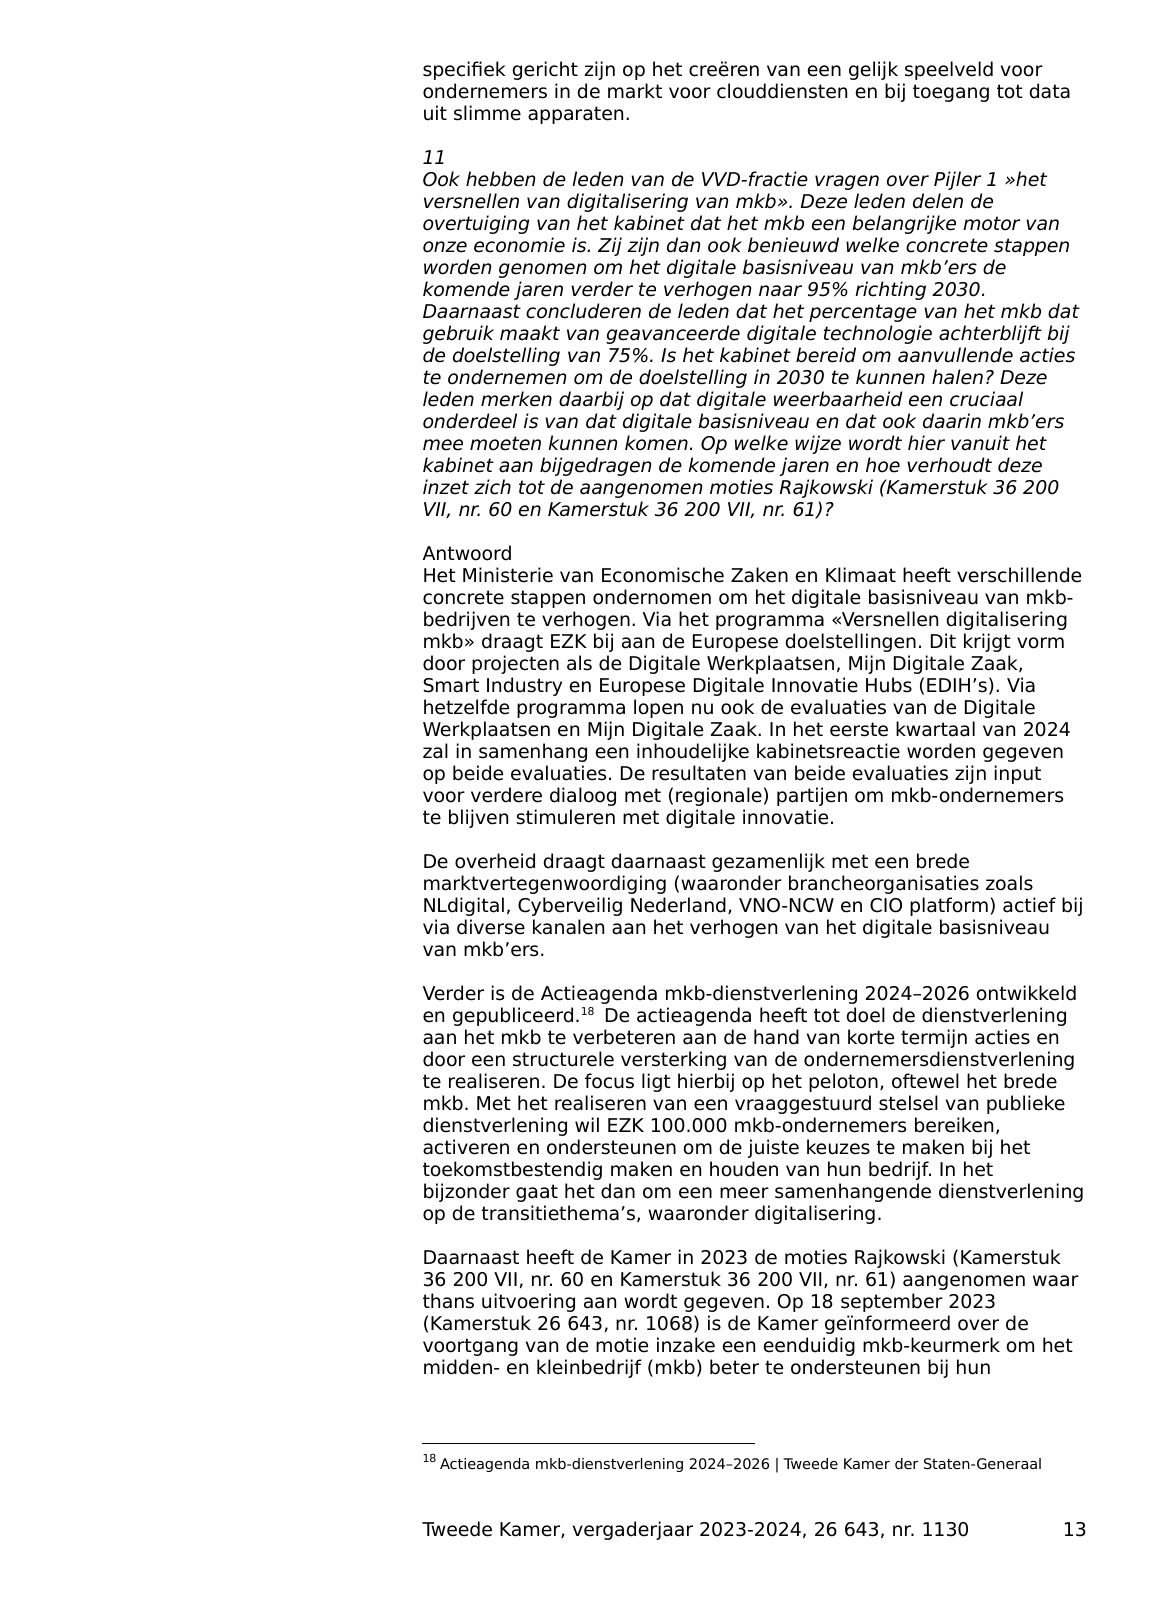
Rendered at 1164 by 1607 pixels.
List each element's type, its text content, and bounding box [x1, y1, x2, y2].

text De overheid draagt daarnaast gezamenlijk met een brede marktvertegenwoordiging (waaronder brancheorganisaties zoals NLdigital, Cyberveilig Nederland, VNO-NCW en CIO platform) actief bij via diverse kanalen aan het verhogen van het digitale basisniveau van mkb’ers. [422, 851, 1087, 961]
text specifiek gericht zijn op het creëren van een gelijk speelveld voor ondernemers in de markt voor clouddiensten en bij toegang tot data uit slimme apparaten. [422, 59, 1087, 125]
text Het Ministerie van Economische Zaken en Klimaat heeft verschillende concrete stappen ondernomen om het digitale basisniveau van mkb-bedrijven te verhogen. Via het programma «Versnellen digitalisering mkb» draagt EZK bij aan de Europese doelstellingen. Dit krijgt vorm door projecten als de Digitale Werkplaatsen, Mijn Digitale Zaak, Smart Industry en Europese Digitale Innovatie Hubs (EDIH’s). Via hetzelfde programma lopen nu ook de evaluaties van de Digitale Werkplaatsen en Mijn Digitale Zaak. In het eerste kwartaal van 2024 zal in samenhang een inhoudelijke kabinetsreactie worden gegeven op beide evaluaties. De resultaten van beide evaluaties zijn input voor verdere dialoog met (regionale) partijen om mkb-ondernemers te blijven stimuleren met digitale innovatie. [422, 565, 1087, 829]
text Antwoord [422, 543, 1087, 565]
text Verder is de Actieagenda mkb-dienstverlening 2024–2026 ontwikkeld en gepubliceerd. De actieagenda heeft tot doel de dienstverlening aan het mkb te verbeteren aan de hand van korte termijn acties en door een structurele versterking van de ondernemersdienstverlening te realiseren. De focus ligt hierbij op het peloton, oftewel het brede mkb. Met het realiseren van een vraaggestuurd stelsel van publieke dienstverlening wil EZK 100.000 mkb-ondernemers bereiken, activeren en ondersteunen om de juiste keuzes te maken bij het toekomstbestendig maken en houden van hun bedrijf. In het bijzonder gaat het dan om een meer samenhangende dienstverlening op de transitiethema’s, waaronder digitalisering. [422, 983, 1087, 1225]
text Ook hebben de leden van de VVD-fractie vragen over Pijler 1 »het versnellen van digitalisering van mkb». Deze leden delen de overtuiging van het kabinet dat het mkb een belangrijke motor van onze economie is. Zij zijn dan ook benieuwd welke concrete stappen worden genomen om het digitale basisniveau van mkb’ers de komende jaren verder te verhogen naar 95% richting 2030. Daarnaast concluderen de leden dat het percentage van het mkb dat gebruik maakt van geavanceerde digitale technologie achterblijft bij de doelstelling van 75%. Is het kabinet bereid om aanvullende acties te ondernemen om de doelstelling in 2030 te kunnen halen? Deze leden merken daarbij op dat digitale weerbaarheid een cruciaal onderdeel is van dat digitale basisniveau en dat ook daarin mkb’ers mee moeten kunnen komen. Op welke wijze wordt hier vanuit het kabinet aan bijgedragen de komende jaren en hoe verhoudt deze inzet zich tot de aangenomen moties Rajkowski (Kamerstuk 36 200 VII, nr. 60 en Kamerstuk 36 200 VII, nr. 61)? [422, 169, 1087, 521]
text Daarnaast heeft de Kamer in 2023 de moties Rajkowski (Kamerstuk 36 200 VII, nr. 60 en Kamerstuk 36 200 VII, nr. 61) aangenomen waar thans uitvoering aan wordt gegeven. Op 18 september 2023 (Kamerstuk 26 643, nr. 1068) is de Kamer geïnformeerd over de voortgang van de motie inzake een eenduidig mkb-keurmerk om het midden- en kleinbedrijf (mkb) beter te ondersteunen bij hun [422, 1247, 1087, 1379]
text Actieagenda mkb-dienstverlening 2024–2026 | Tweede Kamer der Staten-Generaal [422, 1452, 1087, 1474]
text 11 [422, 147, 1087, 169]
